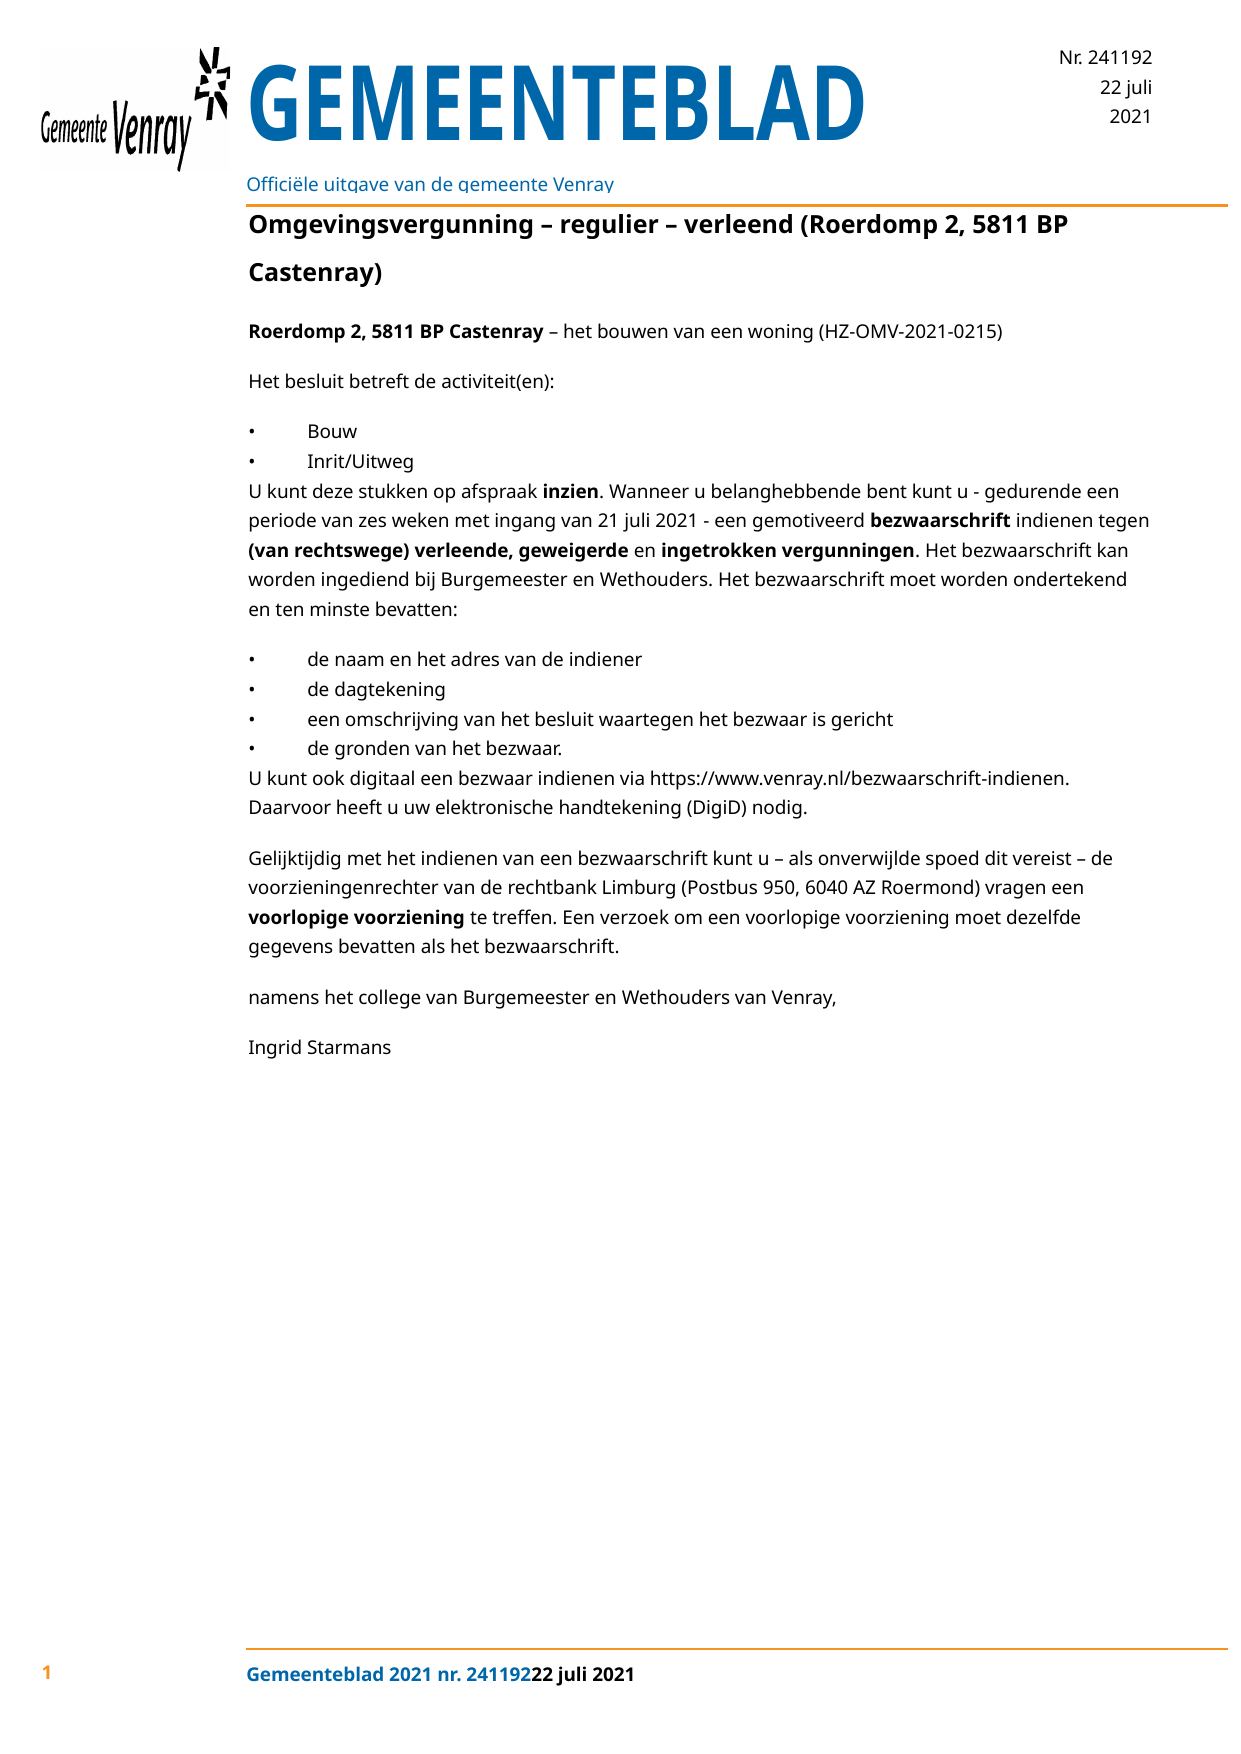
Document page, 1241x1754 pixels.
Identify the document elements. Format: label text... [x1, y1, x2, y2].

text Het besluit betreft de activiteit(en): [248, 368, 1152, 394]
list een omschrijving van het besluit waartegen het bezwaar is gericht [248, 706, 1152, 732]
list Inrit/Uitweg [248, 448, 1152, 474]
text Roerdomp 2, 5811 BP Castenray – het bouwen van een woning (HZ-OMV-2021-0215) [248, 318, 1152, 344]
text Omgevingsvergunning – regulier – verleend (Roerdomp 2, 5811 BP Castenray) [248, 207, 1152, 288]
text U kunt ook digitaal een bezwaar indienen via https://www.venray.nl/bezwaarschrift-indienen. Daarvoor heeft u uw elektronische handtekening (DigiD) nodig. [248, 765, 1152, 820]
list de gronden van het bezwaar. [248, 735, 1152, 761]
list Bouw [248, 419, 1152, 444]
text Gelijktijdig met het indienen van een bezwaarschrift kunt u – als onverwijlde spoed dit vereist – de voorzieningenrechter van de rechtbank Limburg (Postbus 950, 6040 AZ Roermond) vragen een voorlopige voorziening te treffen. Een verzoek om een voorlopige voorziening moet dezelfde gegevens bevatten als het bezwaarschrift. [248, 845, 1152, 959]
list de dagtekening [248, 676, 1152, 702]
text Ingrid Starmans [248, 1034, 1152, 1060]
text namens het college van Burgemeester en Wethouders van Venray, [248, 984, 1152, 1010]
text U kunt deze stukken op afspraak inzien. Wanneer u belanghebbende bent kunt u - gedurende een periode van zes weken met ingang van 21 juli 2021 - een gemotiveerd bezwaarschrift indienen tegen (van rechtswege) verleende, geweigerde en ingetrokken vergunningen. Het bezwaarschrift kan worden ingediend bij Burgemeester en Wethouders. Het bezwaarschrift moet worden ondertekend en ten minste bevatten: [248, 478, 1152, 622]
list de naam en het adres van de indiener [248, 647, 1152, 672]
picture [41, 47, 231, 172]
